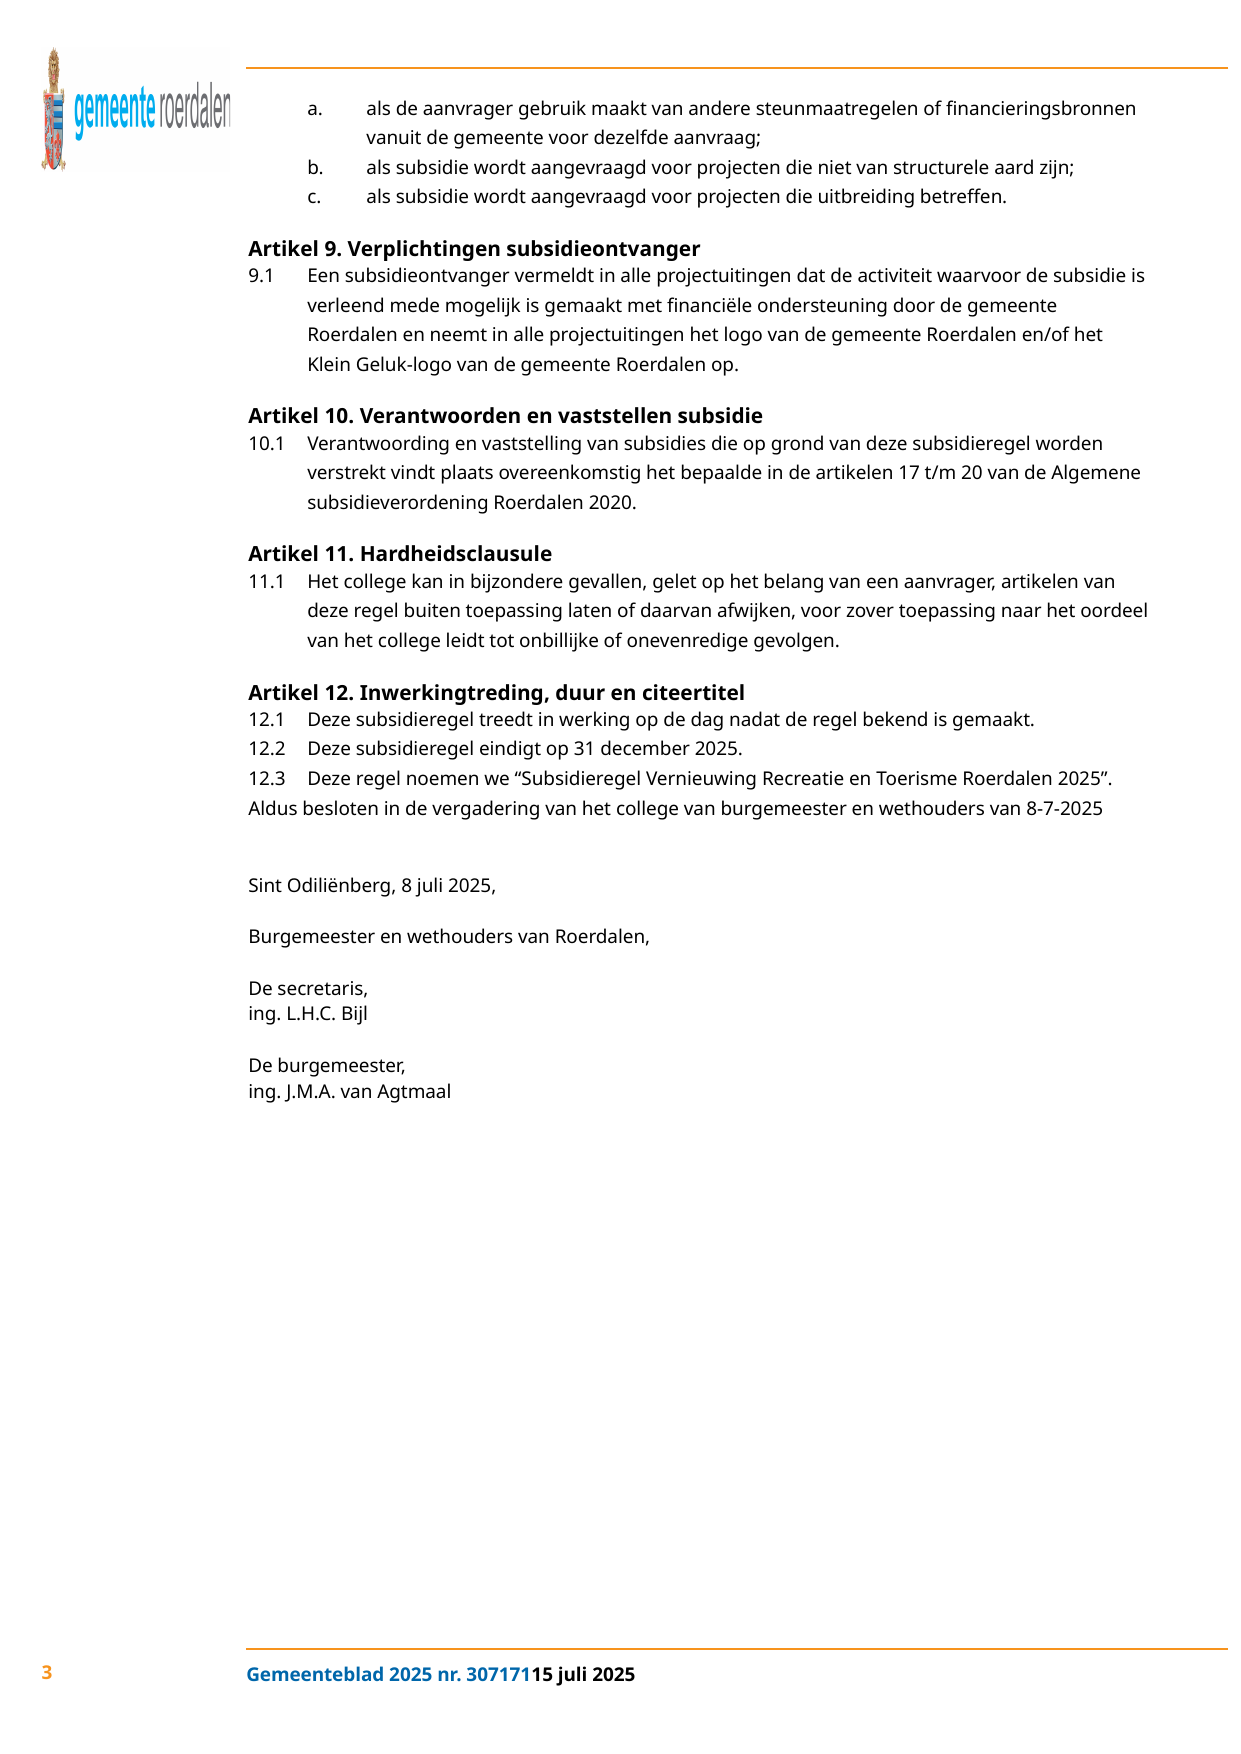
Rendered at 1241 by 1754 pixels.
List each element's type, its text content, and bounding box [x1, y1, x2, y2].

text ing. L.H.C. Bijl [248, 1001, 1152, 1026]
text Aldus besloten in de vergadering van het college van burgemeester en wethouders van 8-7-2025 [248, 795, 1152, 821]
text Artikel 10. Verantwoorden en vaststellen subsidie [248, 402, 1152, 430]
list Een subsidieontvanger vermeldt in alle projectuitingen dat de activiteit waarvoor de subsidie is verleend mede mogelijk is gemaakt met financiële ondersteuning door de gemeente Roerdalen en neemt in alle projectuitingen het logo van de gemeente Roerdalen en/of het Klein Geluk-logo van de gemeente Roerdalen op. [248, 262, 1152, 377]
text De secretaris, [248, 975, 1152, 1001]
text Artikel 11. Hardheidsclausule [248, 539, 1152, 568]
text ing. J.M.A. van Agtmaal [248, 1078, 1152, 1103]
text Artikel 12. Inwerkingtreding, duur en citeertitel [248, 678, 1152, 706]
text Sint Odiliënberg, 8 juli 2025, [248, 872, 1152, 898]
list als de aanvrager gebruik maakt van andere steunmaatregelen of financieringsbronnen vanuit de gemeente voor dezelfde aanvraag; [307, 95, 1152, 150]
list Deze subsidieregel treedt in werking op de dag nadat de regel bekend is gemaakt. [248, 706, 1152, 732]
list Deze subsidieregel eindigt op 31 december 2025. [248, 736, 1152, 761]
list Het college kan in bijzondere gevallen, gelet op het belang van een aanvrager, artikelen van deze regel buiten toepassing laten of daarvan afwijken, voor zover toepassing naar het oordeel van het college leidt tot onbillijke of onevenredige gevolgen. [248, 568, 1152, 653]
text De burgemeester, [248, 1052, 1152, 1078]
picture [41, 47, 231, 172]
text Artikel 9. Verplichtingen subsidieontvanger [248, 234, 1152, 262]
list als subsidie wordt aangevraagd voor projecten die niet van structurele aard zijn; [307, 154, 1152, 180]
list Deze regel noemen we “Subsidieregel Vernieuwing Recreatie en Toerisme Roerdalen 2025”. [248, 765, 1152, 791]
text Burgemeester en wethouders van Roerdalen, [248, 923, 1152, 949]
list Verantwoording en vaststelling van subsidies die op grond van deze subsidieregel worden verstrekt vindt plaats overeenkomstig het bepaalde in de artikelen 17 t/m 20 van de Algemene subsidieverordening Roerdalen 2020. [248, 430, 1152, 515]
list als subsidie wordt aangevraagd voor projecten die uitbreiding betreffen. [307, 183, 1152, 209]
